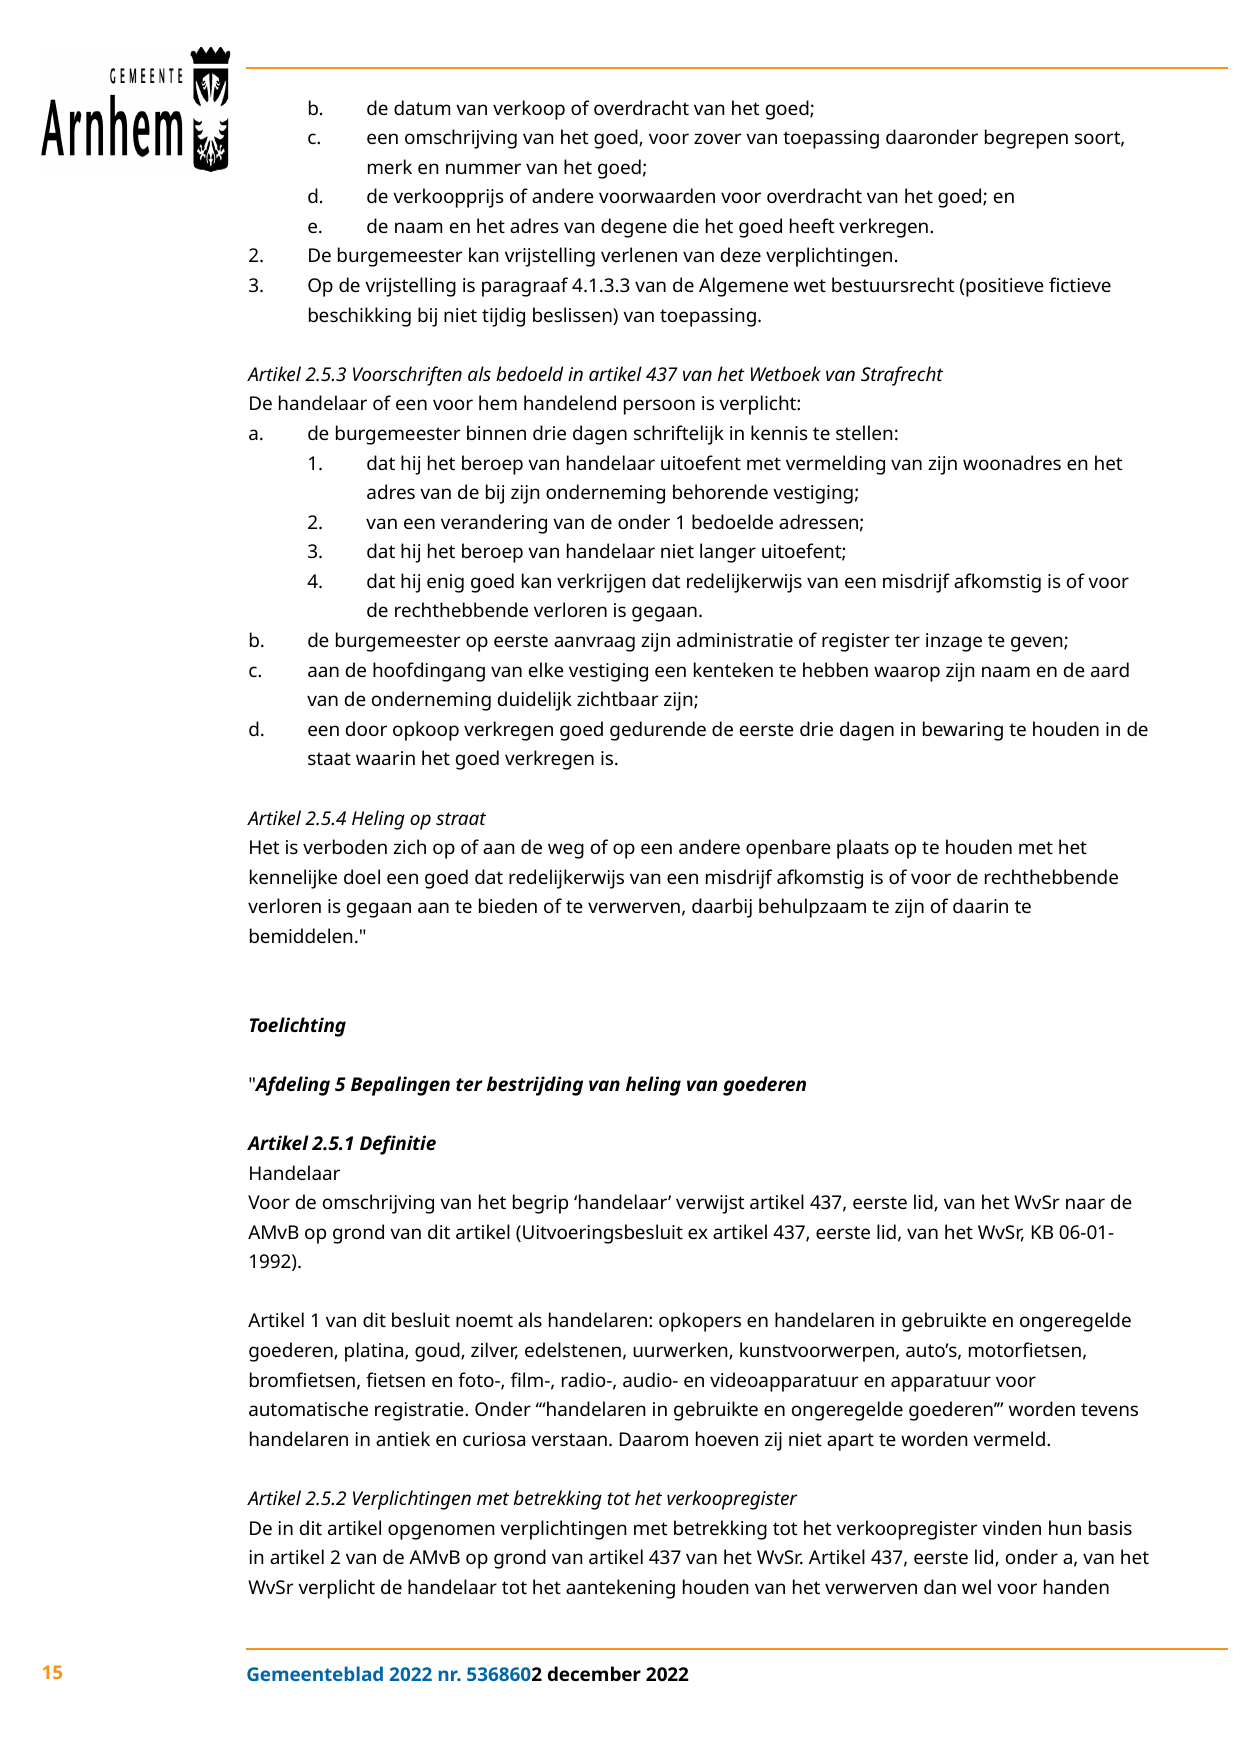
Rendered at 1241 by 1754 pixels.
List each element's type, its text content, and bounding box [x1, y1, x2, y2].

list de datum van verkoop of overdracht van het goed; [307, 95, 1152, 121]
list de verkoopprijs of andere voorwaarden voor overdracht van het goed; en [307, 183, 1152, 209]
list aan de hoofdingang van elke vestiging een kenteken te hebben waarop zijn naam en de aard van de onderneming duidelijk zichtbaar zijn; [248, 657, 1152, 712]
text Artikel 2.5.2 Verplichtingen met betrekking tot het verkoopregister [248, 1485, 1152, 1511]
text Handelaar [248, 1160, 1152, 1186]
list de burgemeester binnen drie dagen schriftelijk in kennis te stellen: [248, 420, 1152, 446]
list dat hij het beroep van handelaar uitoefent met vermelding van zijn woonadres en het adres van de bij zijn onderneming behorende vestiging; [307, 450, 1152, 505]
list De burgemeester kan vrijstelling verlenen van deze verplichtingen. [248, 243, 1152, 268]
text "Afdeling 5 Bepalingen ter bestrijding van heling van goederen [248, 1071, 1152, 1097]
list een door opkoop verkregen goed gedurende de eerste drie dagen in bewaring te houden in de staat waarin het goed verkregen is. [248, 716, 1152, 771]
text Artikel 2.5.3 Voorschriften als bedoeld in artikel 437 van het Wetboek van Strafrecht [248, 361, 1152, 387]
list Op de vrijstelling is paragraaf 4.1.3.3 van de Algemene wet bestuursrecht (positieve fictieve beschikking bij niet tijdig beslissen) van toepassing. [248, 272, 1152, 328]
text Toelichting [248, 1012, 1152, 1038]
list de naam en het adres van degene die het goed heeft verkregen. [307, 213, 1152, 239]
list van een verandering van de onder 1 bedoelde adressen; [307, 509, 1152, 535]
text Artikel 2.5.4 Heling op straat [248, 805, 1152, 831]
list een omschrijving van het goed, voor zover van toepassing daaronder begrepen soort, merk en nummer van het goed; [307, 124, 1152, 180]
text Voor de omschrijving van het begrip ‘handelaar’ verwijst artikel 437, eerste lid, van het WvSr naar de AMvB op grond van dit artikel (Uitvoeringsbesluit ex artikel 437, eerste lid, van het WvSr, KB 06-01-1992). [248, 1189, 1152, 1274]
list dat hij enig goed kan verkrijgen dat redelijkerwijs van een misdrijf afkomstig is of voor de rechthebbende verloren is gegaan. [307, 568, 1152, 623]
text Artikel 2.5.1 Definitie [248, 1130, 1152, 1156]
text Artikel 1 van dit besluit noemt als handelaren: opkopers en handelaren in gebruikte en ongeregelde goederen, platina, goud, zilver, edelstenen, uurwerken, kunstvoorwerpen, auto’s, motorfietsen, bromfietsen, fietsen en foto-, film-, radio-, audio- en videoapparatuur en apparatuur voor automatische registratie. Onder ‘“handelaren in gebruikte en ongeregelde goederen’” worden tevens handelaren in antiek en curiosa verstaan. Daarom hoeven zij niet apart te worden vermeld. [248, 1308, 1152, 1452]
list de burgemeester op eerste aanvraag zijn administratie of register ter inzage te geven; [248, 627, 1152, 653]
picture [41, 47, 231, 172]
text De in dit artikel opgenomen verplichtingen met betrekking tot het verkoopregister vinden hun basis in artikel 2 van de AMvB op grond van artikel 437 van het WvSr. Artikel 437, eerste lid, onder a, van het WvSr verplicht de handelaar tot het aantekening houden van het verwerven dan wel voor handen [248, 1515, 1152, 1600]
text Het is verboden zich op of aan de weg of op een andere openbare plaats op te houden met het kennelijke doel een goed dat redelijkerwijs van een misdrijf afkomstig is of voor de rechthebbende verloren is gegaan aan te bieden of te verwerven, daarbij behulpzaam te zijn of daarin te bemiddelen." [248, 834, 1152, 949]
text De handelaar of een voor hem handelend persoon is verplicht: [248, 391, 1152, 416]
list dat hij het beroep van handelaar niet langer uitoefent; [307, 538, 1152, 564]
